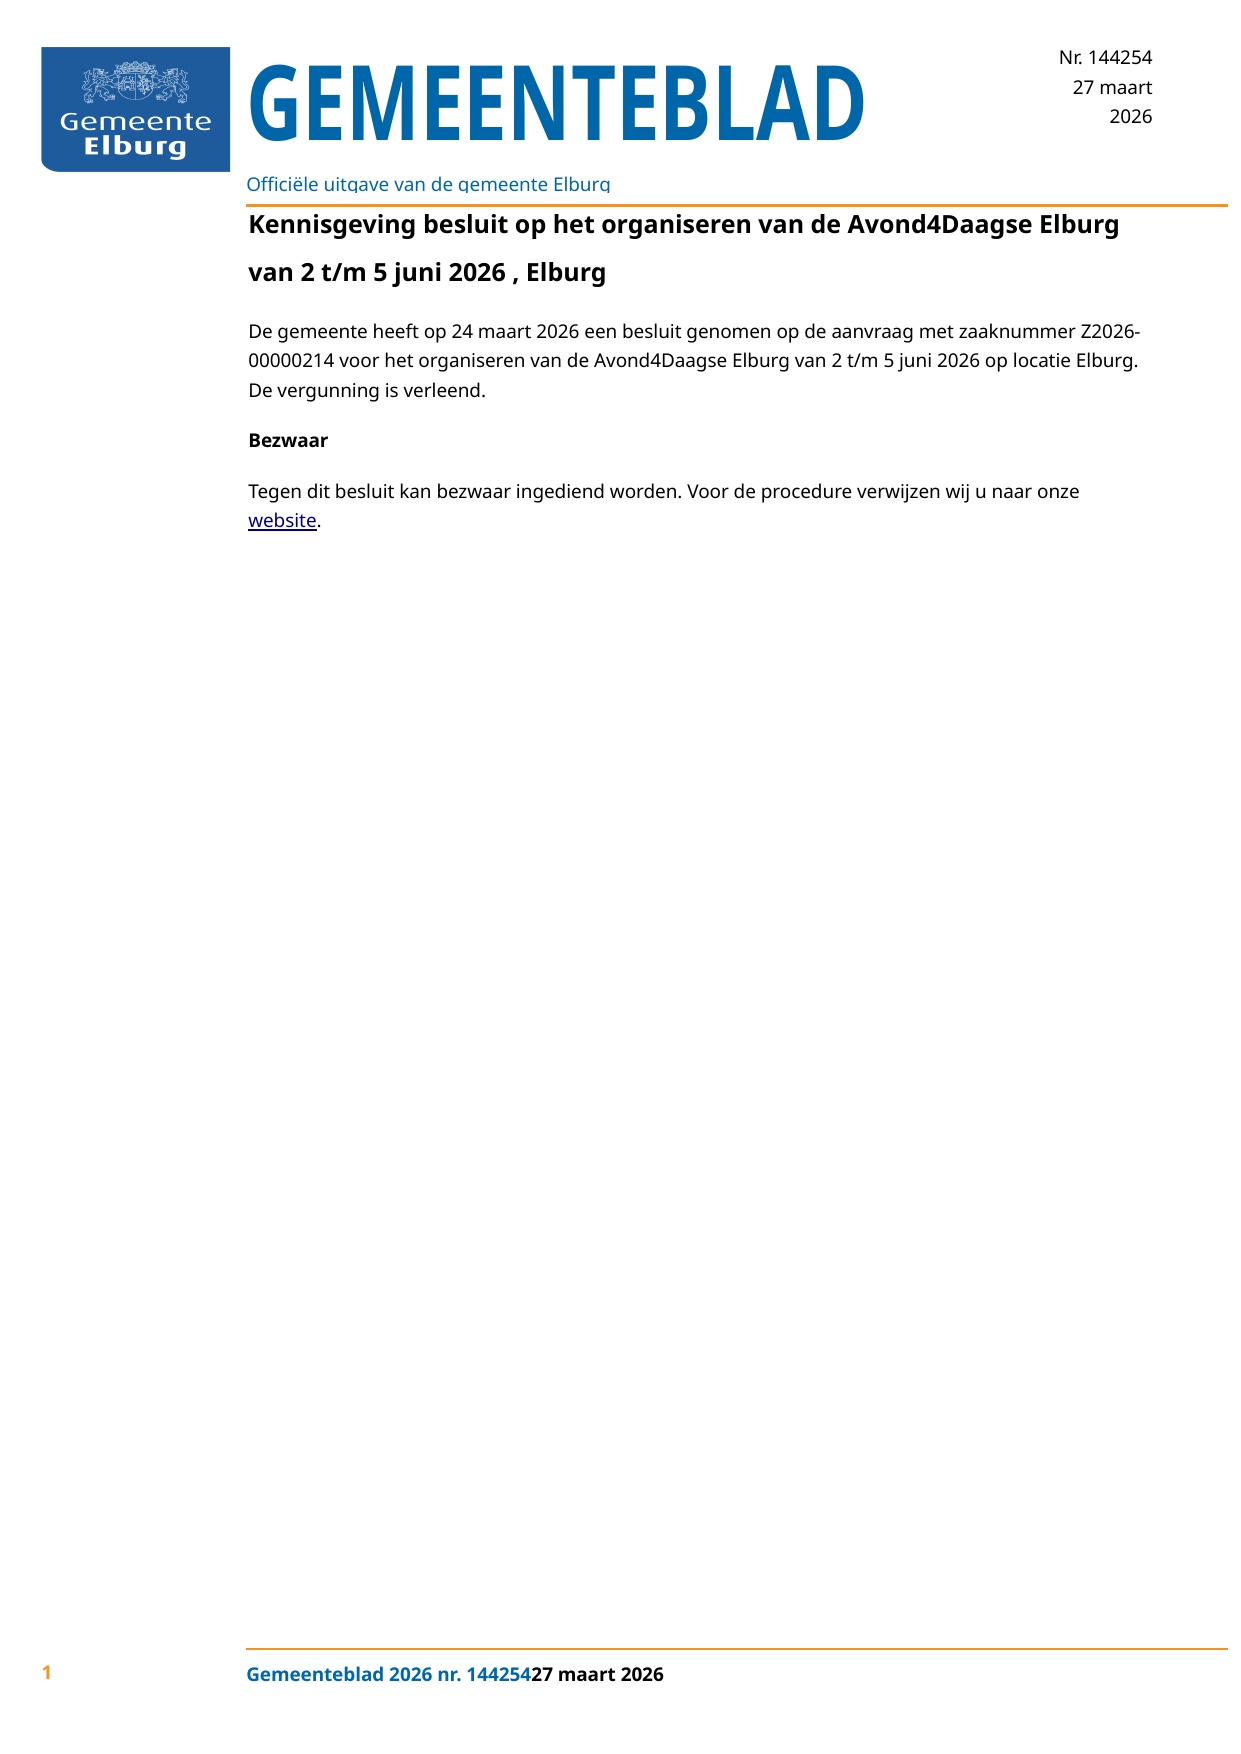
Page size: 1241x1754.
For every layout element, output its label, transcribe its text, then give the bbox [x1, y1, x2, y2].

text Tegen dit besluit kan bezwaar ingediend worden. Voor de procedure verwijzen wij u naar onze website. [248, 478, 1152, 533]
text Bezwaar [248, 427, 1152, 453]
text De gemeente heeft op 24 maart 2026 een besluit genomen op de aanvraag met zaaknummer Z2026-00000214 voor het organiseren van de Avond4Daagse Elburg van 2 t/m 5 juni 2026 op locatie Elburg. De vergunning is verleend. [248, 318, 1152, 403]
text Kennisgeving besluit op het organiseren van de Avond4Daagse Elburg van 2 t/m 5 juni 2026 , Elburg [248, 207, 1152, 288]
picture [41, 47, 231, 172]
